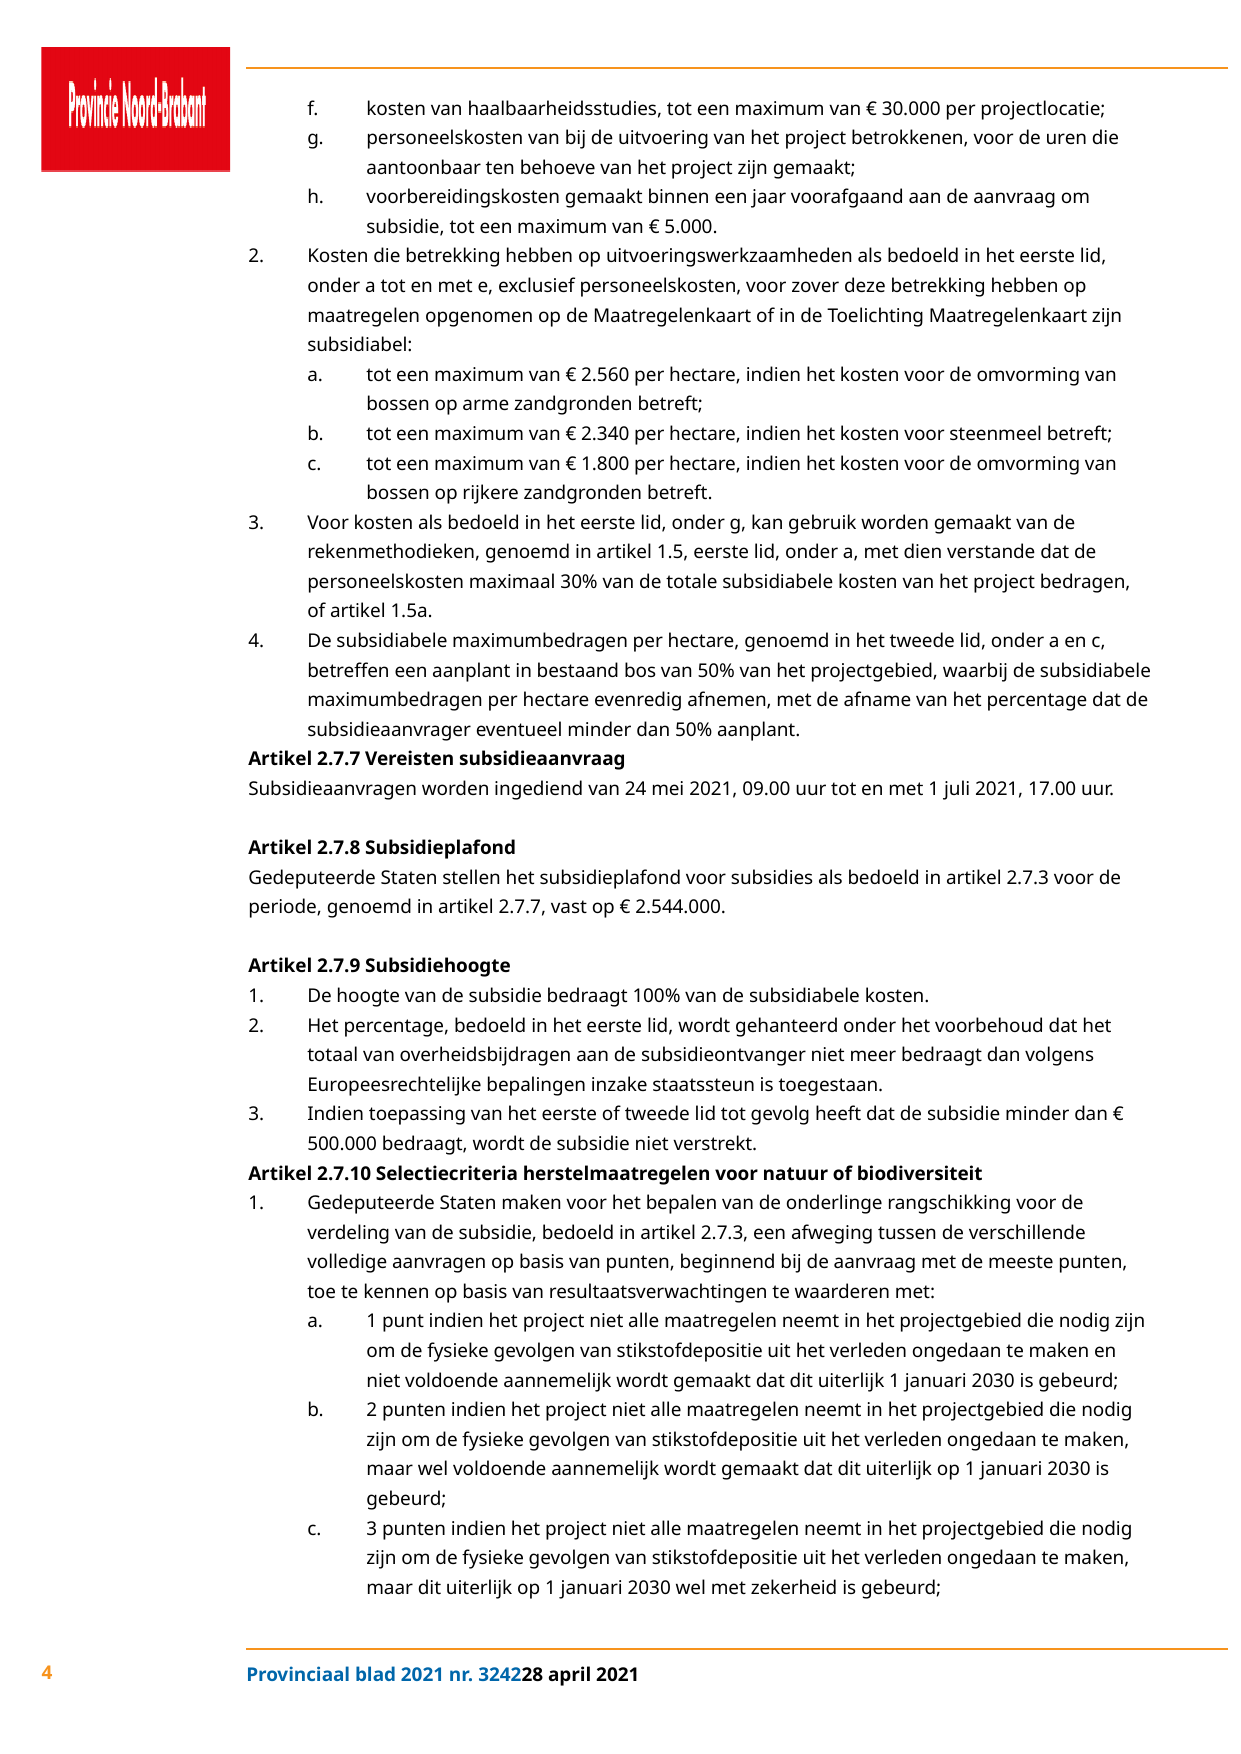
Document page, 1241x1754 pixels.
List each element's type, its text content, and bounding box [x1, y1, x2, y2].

text Artikel 2.7.7 Vereisten subsidieaanvraag [248, 746, 1152, 771]
list Het percentage, bedoeld in het eerste lid, wordt gehanteerd onder het voorbehoud dat het totaal van overheidsbijdragen aan de subsidieontvanger niet meer bedraagt dan volgens Europeesrechtelijke bepalingen inzake staatssteun is toegestaan. [248, 1012, 1152, 1097]
picture [41, 47, 231, 172]
list 2 punten indien het project niet alle maatregelen neemt in het projectgebied die nodig zijn om de fysieke gevolgen van stikstofdepositie uit het verleden ongedaan te maken, maar wel voldoende aannemelijk wordt gemaakt dat dit uiterlijk op 1 januari 2030 is gebeurd; [307, 1396, 1152, 1511]
text Subsidieaanvragen worden ingediend van 24 mei 2021, 09.00 uur tot en met 1 juli 2021, 17.00 uur. [248, 775, 1152, 801]
list Kosten die betrekking hebben op uitvoeringswerkzaamheden als bedoeld in het eerste lid, onder a tot en met e, exclusief personeelskosten, voor zover deze betrekking hebben op maatregelen opgenomen op de Maatregelenkaart of in de Toelichting Maatregelenkaart zijn subsidiabel: [248, 243, 1152, 357]
text Artikel 2.7.8 Subsidieplafond [248, 834, 1152, 860]
list Gedeputeerde Staten maken voor het bepalen van de onderlinge rangschikking voor de verdeling van de subsidie, bedoeld in artikel 2.7.3, een afweging tussen de verschillende volledige aanvragen op basis van punten, beginnend bij de aanvraag met de meeste punten, toe te kennen op basis van resultaatsverwachtingen te waarderen met: [248, 1189, 1152, 1304]
list tot een maximum van € 1.800 per hectare, indien het kosten voor de omvorming van bossen op rijkere zandgronden betreft. [307, 450, 1152, 505]
list tot een maximum van € 2.340 per hectare, indien het kosten voor steenmeel betreft; [307, 420, 1152, 446]
list 1 punt indien het project niet alle maatregelen neemt in het projectgebied die nodig zijn om de fysieke gevolgen van stikstofdepositie uit het verleden ongedaan te maken en niet voldoende aannemelijk wordt gemaakt dat dit uiterlijk 1 januari 2030 is gebeurd; [307, 1308, 1152, 1393]
text Artikel 2.7.10 Selectiecriteria herstelmaatregelen voor natuur of biodiversiteit [248, 1160, 1152, 1186]
list personeelskosten van bij de uitvoering van het project betrokkenen, voor de uren die aantoonbaar ten behoeve van het project zijn gemaakt; [307, 124, 1152, 180]
list voorbereidingskosten gemaakt binnen een jaar voorafgaand aan de aanvraag om subsidie, tot een maximum van € 5.000. [307, 183, 1152, 239]
list 3 punten indien het project niet alle maatregelen neemt in het projectgebied die nodig zijn om de fysieke gevolgen van stikstofdepositie uit het verleden ongedaan te maken, maar dit uiterlijk op 1 januari 2030 wel met zekerheid is gebeurd; [307, 1515, 1152, 1600]
text Artikel 2.7.9 Subsidiehoogte [248, 953, 1152, 978]
list De hoogte van de subsidie bedraagt 100% van de subsidiabele kosten. [248, 982, 1152, 1008]
list Indien toepassing van het eerste of tweede lid tot gevolg heeft dat de subsidie minder dan € 500.000 bedraagt, wordt de subsidie niet verstrekt. [248, 1101, 1152, 1156]
text Gedeputeerde Staten stellen het subsidieplafond voor subsidies als bedoeld in artikel 2.7.3 voor de periode, genoemd in artikel 2.7.7, vast op € 2.544.000. [248, 864, 1152, 919]
list Voor kosten als bedoeld in het eerste lid, onder g, kan gebruik worden gemaakt van de rekenmethodieken, genoemd in artikel 1.5, eerste lid, onder a, met dien verstande dat de personeelskosten maximaal 30% van de totale subsidiabele kosten van het project bedragen, of artikel 1.5a. [248, 509, 1152, 623]
list De subsidiabele maximumbedragen per hectare, genoemd in het tweede lid, onder a en c, betreffen een aanplant in bestaand bos van 50% van het projectgebied, waarbij de subsidiabele maximumbedragen per hectare evenredig afnemen, met de afname van het percentage dat de subsidieaanvrager eventueel minder dan 50% aanplant. [248, 627, 1152, 742]
list tot een maximum van € 2.560 per hectare, indien het kosten voor de omvorming van bossen op arme zandgronden betreft; [307, 361, 1152, 416]
list kosten van haalbaarheidsstudies, tot een maximum van € 30.000 per projectlocatie; [307, 95, 1152, 121]
